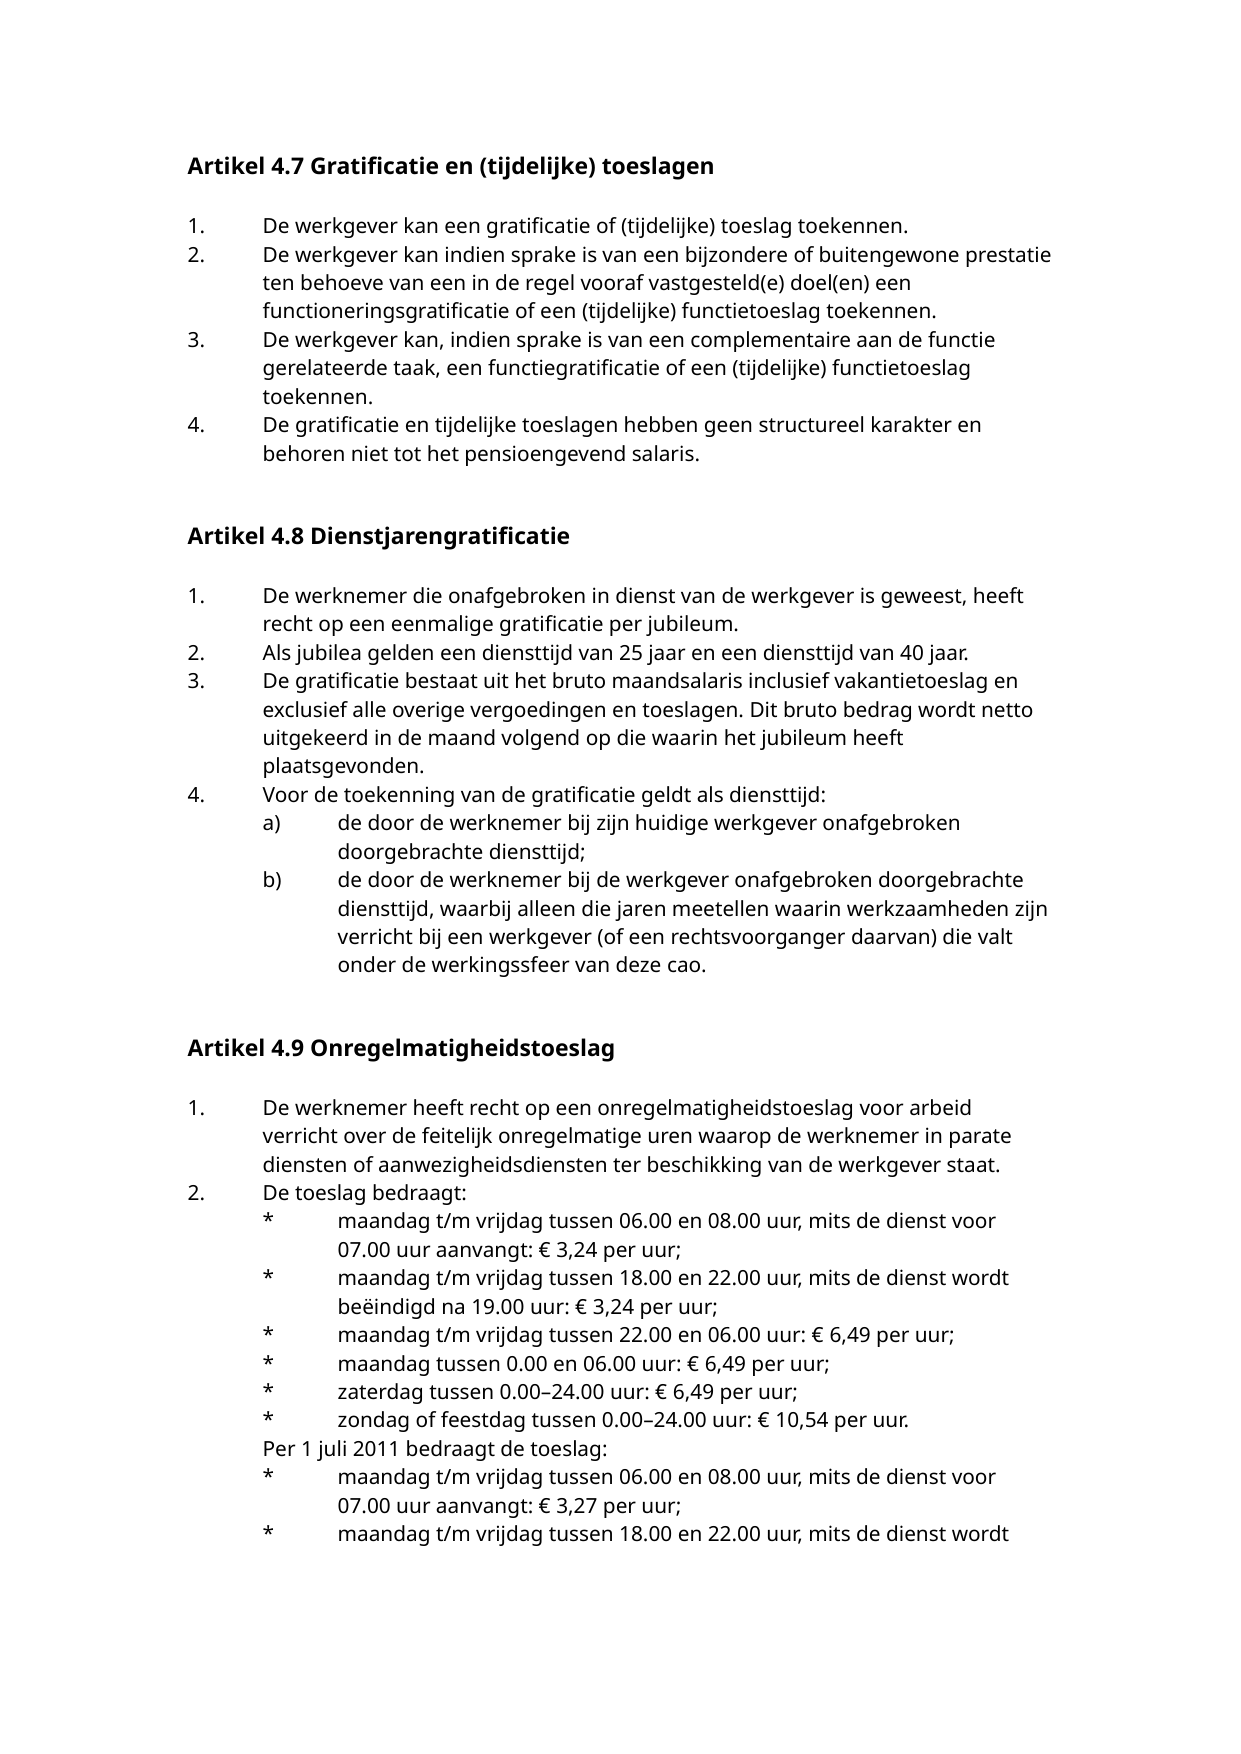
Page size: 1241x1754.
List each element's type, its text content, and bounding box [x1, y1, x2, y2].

list De werknemer die onafgebroken in dienst van de werkgever is geweest, heeft recht op een eenmalige gratificatie per jubileum. [187, 581, 1053, 638]
list maandag t/m vrijdag tussen 18.00 en 22.00 uur, mits de dienst wordt beëindigd na 19.00 uur: € 3,24 per uur; [262, 1263, 1053, 1320]
list zaterdag tussen 0.00–24.00 uur: € 6,49 per uur; [262, 1377, 1053, 1406]
list de door de werknemer bij zijn huidige werkgever onafgebroken doorgebrachte diensttijd; [262, 808, 1053, 865]
list De werkgever kan indien sprake is van een bijzondere of buitengewone prestatie ten behoeve van een in de regel vooraf vastgesteld(e) doel(en) een functioneringsgratificatie of een (tijdelijke) functietoeslag toekennen. [187, 240, 1053, 325]
list De werknemer heeft recht op een onregelmatigheidstoeslag voor arbeid verricht over de feitelijk onregelmatige uren waarop de werknemer in parate diensten of aanwezigheidsdiensten ter beschikking van de werkgever staat. [187, 1093, 1053, 1178]
list zondag of feestdag tussen 0.00–24.00 uur: € 10,54 per uur. [262, 1406, 1053, 1434]
list Per 1 juli 2011 bedraagt de toeslag: [187, 1434, 1053, 1462]
list Als jubilea gelden een diensttijd van 25 jaar en een diensttijd van 40 jaar. [187, 638, 1053, 666]
list De werkgever kan een gratificatie of (tijdelijke) toeslag toekennen. [187, 211, 1053, 240]
list de door de werknemer bij de werkgever onafgebroken doorgebrachte diensttijd, waarbij alleen die jaren meetellen waarin werkzaamheden zijn verricht bij een werkgever (of een rechtsvoorganger daarvan) die valt onder de werkingssfeer van deze cao. [262, 865, 1053, 979]
subtitle Artikel 4.9 Onregelmatigheidstoeslag [187, 1032, 1053, 1063]
list De gratificatie en tijdelijke toeslagen hebben geen structureel karakter en behoren niet tot het pensioengevend salaris. [187, 410, 1053, 467]
list maandag t/m vrijdag tussen 22.00 en 06.00 uur: € 6,49 per uur; [262, 1320, 1053, 1349]
list Voor de toekenning van de gratificatie geldt als diensttijd: [187, 780, 1053, 808]
list De toeslag bedraagt: [187, 1178, 1053, 1207]
list De werkgever kan, indien sprake is van een complementaire aan de functie gerelateerde taak, een functiegratificatie of een (tijdelijke) functietoeslag toekennen. [187, 325, 1053, 410]
list maandag tussen 0.00 en 06.00 uur: € 6,49 per uur; [262, 1349, 1053, 1377]
list maandag t/m vrijdag tussen 18.00 en 22.00 uur, mits de dienst wordt [262, 1519, 1053, 1548]
list De gratificatie bestaat uit het bruto maandsalaris inclusief vakantietoeslag en exclusief alle overige vergoedingen en toeslagen. Dit bruto bedrag wordt netto uitgekeerd in de maand volgend op die waarin het jubileum heeft plaatsgevonden. [187, 666, 1053, 780]
subtitle Artikel 4.8 Dienstjarengratificatie [187, 520, 1053, 551]
list maandag t/m vrijdag tussen 06.00 en 08.00 uur, mits de dienst voor 07.00 uur aanvangt: € 3,24 per uur; [262, 1207, 1053, 1263]
list maandag t/m vrijdag tussen 06.00 en 08.00 uur, mits de dienst voor 07.00 uur aanvangt: € 3,27 per uur; [262, 1462, 1053, 1519]
subtitle Artikel 4.7 Gratificatie en (tijdelijke) toeslagen [187, 150, 1053, 181]
